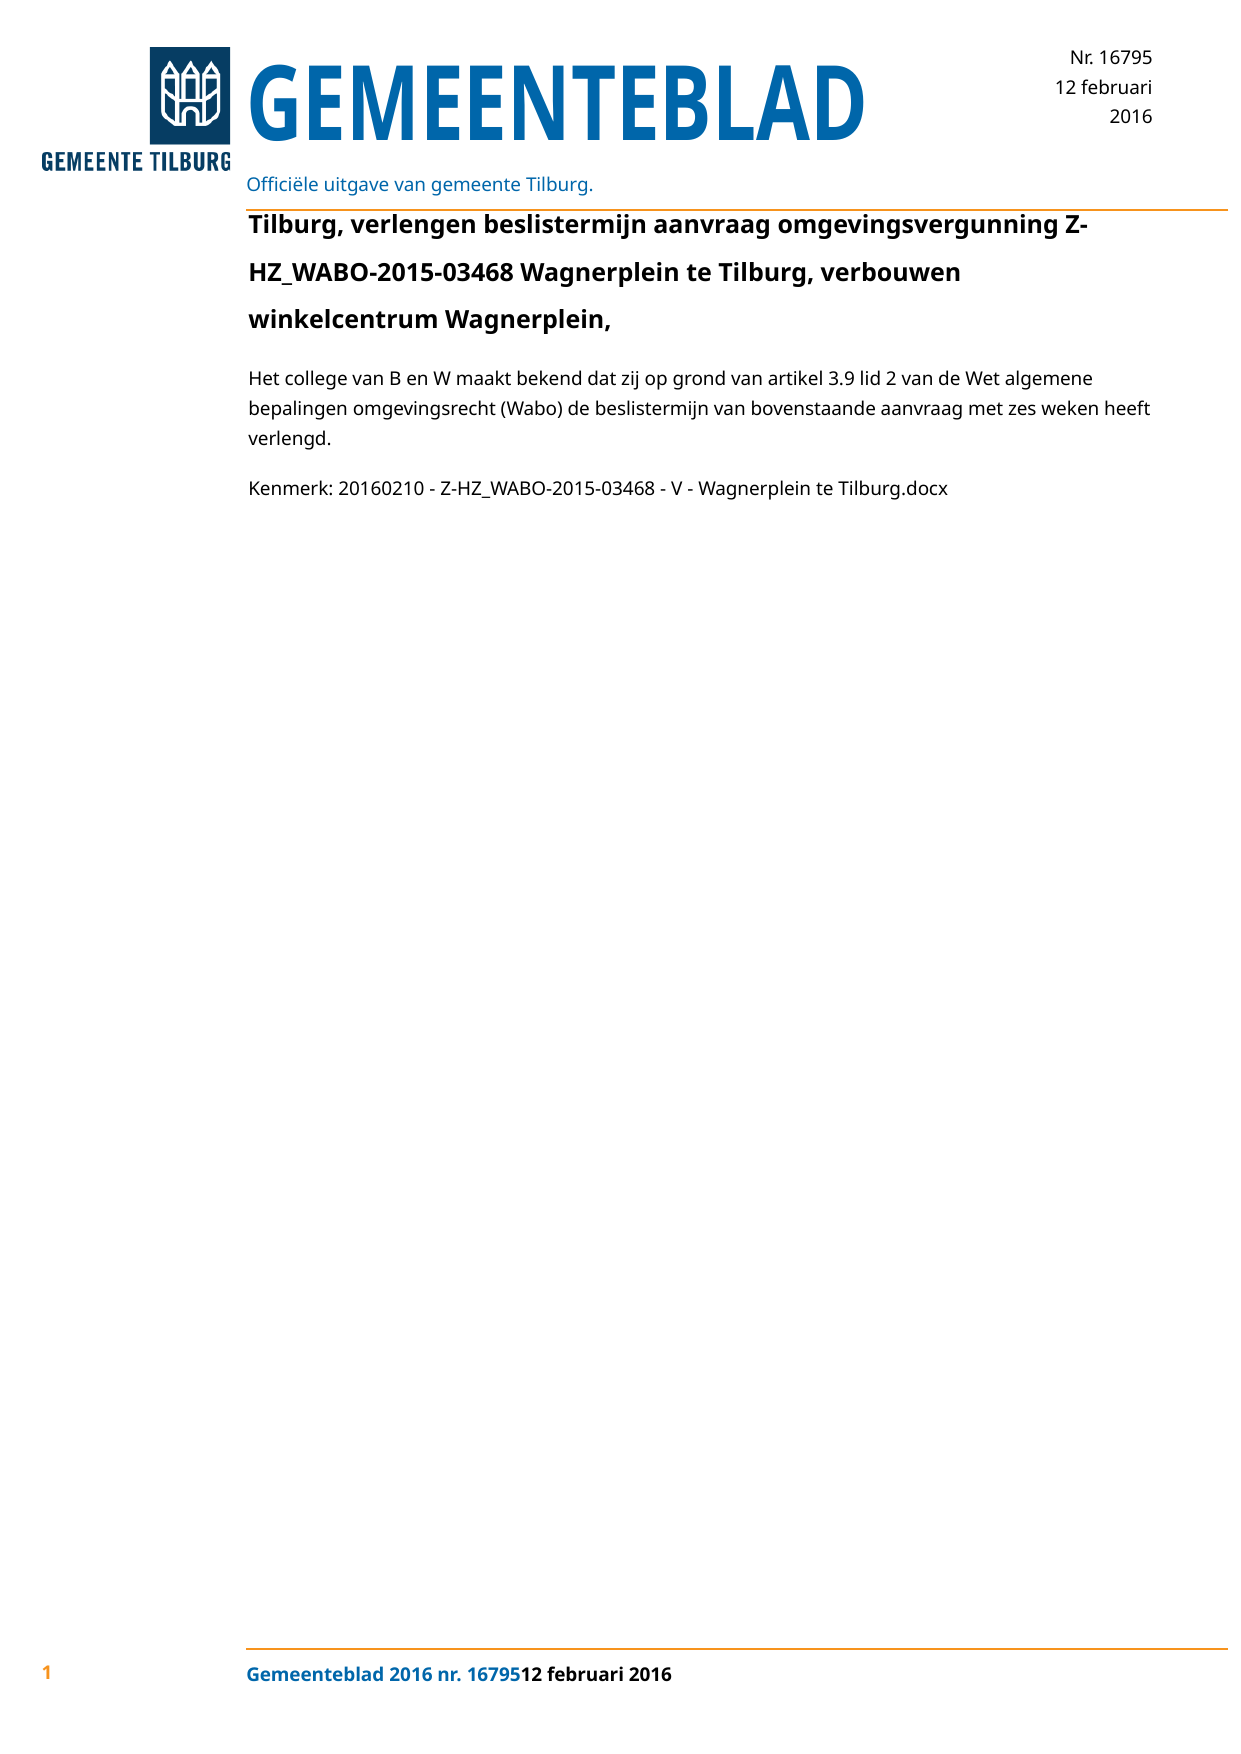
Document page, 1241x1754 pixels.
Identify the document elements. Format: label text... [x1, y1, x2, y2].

text Het college van B en W maakt bekend dat zij op grond van artikel 3.9 lid 2 van de Wet algemene bepalingen omgevingsrecht (Wabo) de beslistermijn van bovenstaande aanvraag met zes weken heeft verlengd. [248, 366, 1152, 450]
text Kenmerk: 20160210 - Z-HZ_WABO-2015-03468 - V - Wagnerplein te Tilburg.docx [248, 475, 1152, 501]
text Tilburg, verlengen beslistermijn aanvraag omgevingsvergunning Z-HZ_WABO-2015-03468 Wagnerplein te Tilburg, verbouwen winkelcentrum Wagnerplein, [248, 211, 1152, 336]
picture [41, 47, 231, 172]
